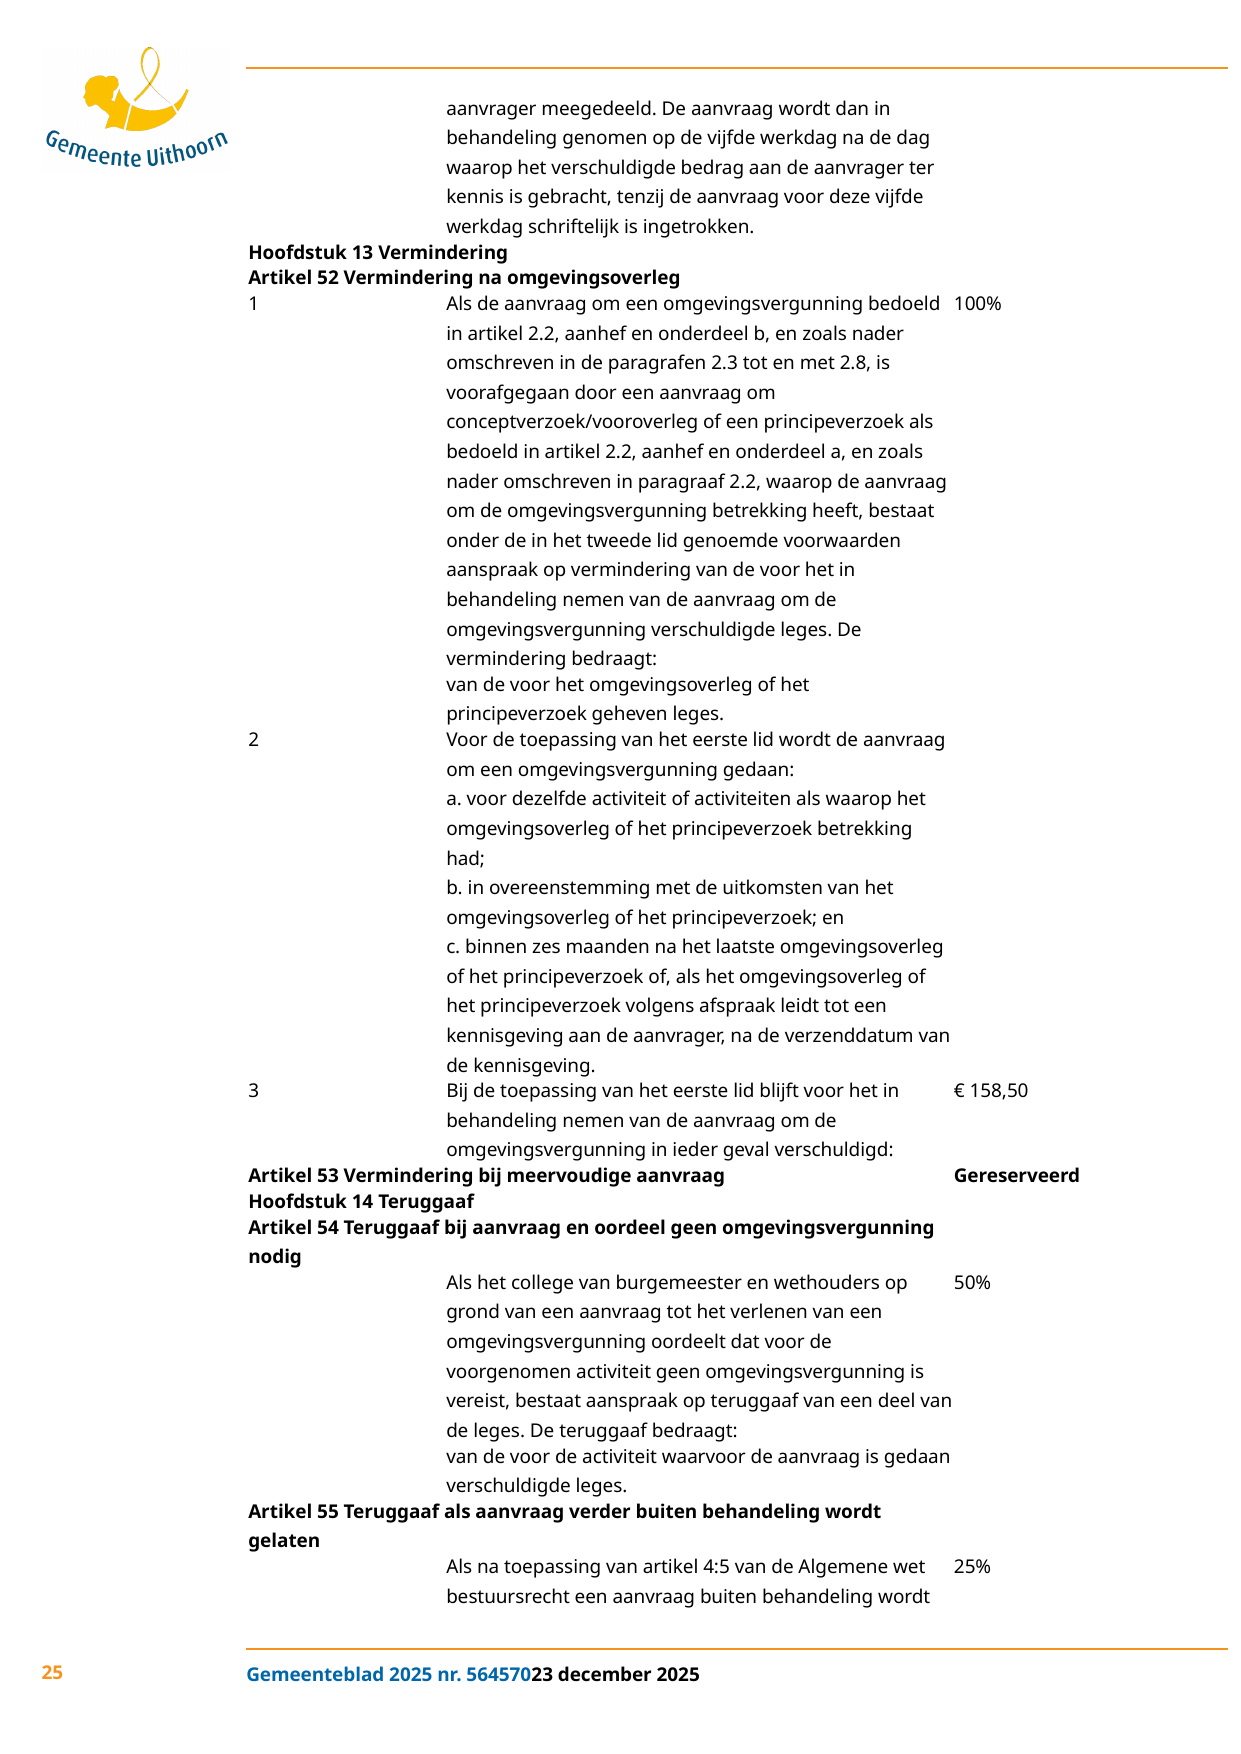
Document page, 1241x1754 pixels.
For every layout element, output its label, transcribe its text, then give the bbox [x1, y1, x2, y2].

table_cell Artikel 55 Teruggaaf als aanvraag verder buiten behandeling wordt gelaten [248, 1498, 954, 1553]
picture [41, 47, 231, 172]
table_cell [248, 95, 446, 239]
table_cell Als de aanvraag om een omgevingsvergunning bedoeld in artikel 2.2, aanhef en onderdeel b, en zoals nader omschreven in de paragrafen 2.3 tot en met 2.8, is voorafgegaan door een aanvraag om conceptverzoek/vooroverleg of een principeverzoek als bedoeld in artikel 2.2, aanhef en onderdeel a, en zoals nader omschreven in paragraaf 2.2, waarop de aanvraag om de omgevingsvergunning betrekking heeft, bestaat onder de in het tweede lid genoemde voorwaarden aanspraak op vermindering van de voor het in behandeling nemen van de aanvraag om de omgevingsvergunning verschuldigde leges. De vermindering bedraagt: [446, 290, 954, 671]
table_cell aanvrager meegedeeld. De aanvraag wordt dan in behandeling genomen op de vijfde werkdag na de dag waarop het verschuldigde bedrag aan de aanvrager ter kennis is gebracht, tenzij de aanvraag voor deze vijfde werkdag schriftelijk is ingetrokken. [446, 95, 954, 239]
table_cell Gereserveerd [954, 1163, 1152, 1188]
table_cell van de voor het omgevingsoverleg of het principeverzoek geheven leges. [446, 671, 954, 726]
table_cell [954, 239, 1152, 264]
table_cell [954, 265, 1152, 290]
table_cell 1 [248, 290, 446, 671]
table_cell [248, 1269, 446, 1443]
table_cell Voor de toepassing van het eerste lid wordt de aanvraag om een omgevingsvergunning gedaan: a. voor dezelfde activiteit of activiteiten als waarop het omgevingsoverleg of het principeverzoek betrekking had; b. in overeenstemming met de uitkomsten van het omgevingsoverleg of het principeverzoek; en c. binnen zes maanden na het laatste omgevingsoverleg of het principeverzoek of, als het omgevingsoverleg of het principeverzoek volgens afspraak leidt tot een kennisgeving aan de aanvrager, na de verzenddatum van de kennisgeving. [446, 726, 954, 1077]
table_cell van de voor de activiteit waarvoor de aanvraag is gedaan verschuldigde leges. [446, 1443, 954, 1498]
table_cell [248, 671, 446, 726]
table_cell Als na toepassing van artikel 4:5 van de Algemene wet bestuursrecht een aanvraag buiten behandeling wordt [446, 1554, 954, 1609]
table_cell [248, 1554, 446, 1609]
table_cell [954, 1498, 1152, 1553]
table_cell Artikel 52 Vermindering na omgevingsoverleg [248, 265, 954, 290]
table_cell [248, 1443, 446, 1498]
table_cell [954, 1443, 1152, 1498]
table_cell [954, 1188, 1152, 1214]
table_cell € 158,50 [954, 1078, 1152, 1162]
table_cell Als het college van burgemeester en wethouders op grond van een aanvraag tot het verlenen van een omgevingsvergunning oordeelt dat voor de voorgenomen activiteit geen omgevingsvergunning is vereist, bestaat aanspraak op teruggaaf van een deel van de leges. De teruggaaf bedraagt: [446, 1269, 954, 1443]
table_cell [954, 671, 1152, 726]
table_cell [954, 95, 1152, 239]
table_cell Artikel 54 Teruggaaf bij aanvraag en oordeel geen omgevingsvergunning nodig [248, 1214, 954, 1269]
table_cell Artikel 53 Vermindering bij meervoudige aanvraag [248, 1163, 954, 1188]
table_cell [954, 726, 1152, 1077]
table_cell Hoofdstuk 13 Vermindering [248, 239, 954, 264]
table_cell 2 [248, 726, 446, 1077]
table_cell 3 [248, 1078, 446, 1162]
table_cell 50% [954, 1269, 1152, 1443]
table_cell Bij de toepassing van het eerste lid blijft voor het in behandeling nemen van de aanvraag om de omgevingsvergunning in ieder geval verschuldigd: [446, 1078, 954, 1162]
table_cell [954, 1214, 1152, 1269]
table_cell 25% [954, 1554, 1152, 1609]
table_cell Hoofdstuk 14 Teruggaaf [248, 1188, 954, 1214]
table_cell 100% [954, 290, 1152, 671]
